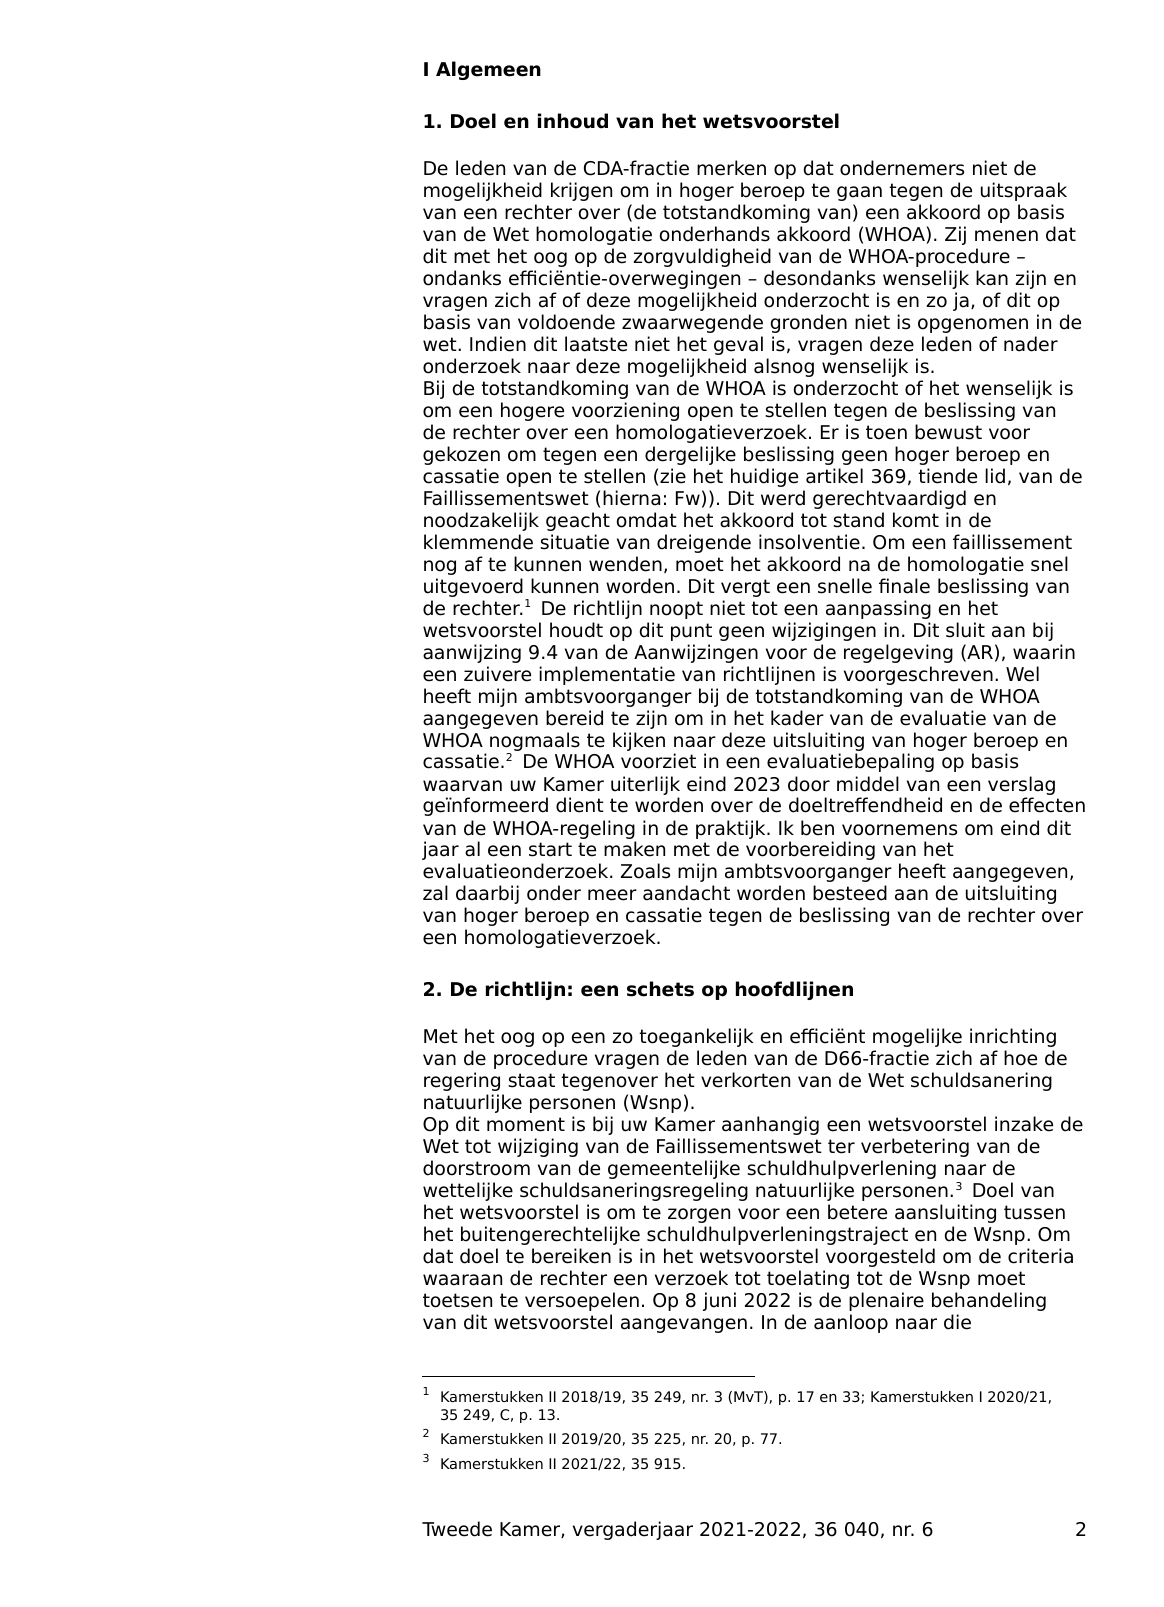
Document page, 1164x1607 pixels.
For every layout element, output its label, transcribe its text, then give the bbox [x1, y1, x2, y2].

text Op dit moment is bij uw Kamer aanhangig een wetsvoorstel inzake de Wet tot wijziging van de Faillissementswet ter verbetering van de doorstroom van de gemeentelijke schuldhulpverlening naar de wettelijke schuldsaneringsregeling natuurlijke personen. Doel van het wetsvoorstel is om te zorgen voor een betere aansluiting tussen het buitengerechtelijke schuldhulpverleningstraject en de Wsnp. Om dat doel te bereiken is in het wetsvoorstel voorgesteld om de criteria waaraan de rechter een verzoek tot toelating tot de Wsnp moet toetsen te versoepelen. Op 8 juni 2022 is de plenaire behandeling van dit wetsvoorstel aangevangen. In de aanloop naar die [422, 1114, 1087, 1334]
subtitle 2. De richtlijn: een schets op hoofdlijnen [422, 979, 1087, 1001]
text Kamerstukken II 2019/20, 35 225, nr. 20, p. 77. [422, 1427, 1087, 1449]
text Kamerstukken II 2021/22, 35 915. [422, 1452, 1087, 1474]
subtitle I Algemeen [422, 59, 1087, 81]
text Bij de totstandkoming van de WHOA is onderzocht of het wenselijk is om een hogere voorziening open te stellen tegen de beslissing van de rechter over een homologatieverzoek. Er is toen bewust voor gekozen om tegen een dergelijke beslissing geen hoger beroep en cassatie open te stellen (zie het huidige artikel 369, tiende lid, van de Faillissementswet (hierna: Fw)). Dit werd gerechtvaardigd en noodzakelijk geacht omdat het akkoord tot stand komt in de klemmende situatie van dreigende insolventie. Om een faillissement nog af te kunnen wenden, moet het akkoord na de homologatie snel uitgevoerd kunnen worden. Dit vergt een snelle finale beslissing van de rechter. De richtlijn noopt niet tot een aanpassing en het wetsvoorstel houdt op dit punt geen wijzigingen in. Dit sluit aan bij aanwijzing 9.4 van de Aanwijzingen voor de regelgeving (AR), waarin een zuivere implementatie van richtlijnen is voorgeschreven. Wel heeft mijn ambtsvoorganger bij de totstandkoming van de WHOA aangegeven bereid te zijn om in het kader van de evaluatie van de WHOA nogmaals te kijken naar deze uitsluiting van hoger beroep en cassatie. De WHOA voorziet in een evaluatiebepaling op basis waarvan uw Kamer uiterlijk eind 2023 door middel van een verslag geïnformeerd dient te worden over de doeltreffendheid en de effecten van de WHOA-regeling in de praktijk. Ik ben voornemens om eind dit jaar al een start te maken met de voorbereiding van het evaluatieonderzoek. Zoals mijn ambtsvoorganger heeft aangegeven, zal daarbij onder meer aandacht worden besteed aan de uitsluiting van hoger beroep en cassatie tegen de beslissing van de rechter over een homologatieverzoek. [422, 378, 1087, 949]
text De leden van de CDA-fractie merken op dat ondernemers niet de mogelijkheid krijgen om in hoger beroep te gaan tegen de uitspraak van een rechter over (de totstandkoming van) een akkoord op basis van de Wet homologatie onderhands akkoord (WHOA). Zij menen dat dit met het oog op de zorgvuldigheid van de WHOA-procedure – ondanks efficiëntie-overwegingen – desondanks wenselijk kan zijn en vragen zich af of deze mogelijkheid onderzocht is en zo ja, of dit op basis van voldoende zwaarwegende gronden niet is opgenomen in de wet. Indien dit laatste niet het geval is, vragen deze leden of nader onderzoek naar deze mogelijkheid alsnog wenselijk is. [422, 158, 1087, 378]
text Kamerstukken II 2018/19, 35 249, nr. 3 (MvT), p. 17 en 33; Kamerstukken I 2020/21, 35 249, C, p. 13. [422, 1385, 1087, 1424]
subtitle 1. Doel en inhoud van het wetsvoorstel [422, 111, 1087, 133]
text Met het oog op een zo toegankelijk en efficiënt mogelijke inrichting van de procedure vragen de leden van de D66-fractie zich af hoe de regering staat tegenover het verkorten van de Wet schuldsanering natuurlijke personen (Wsnp). [422, 1026, 1087, 1114]
